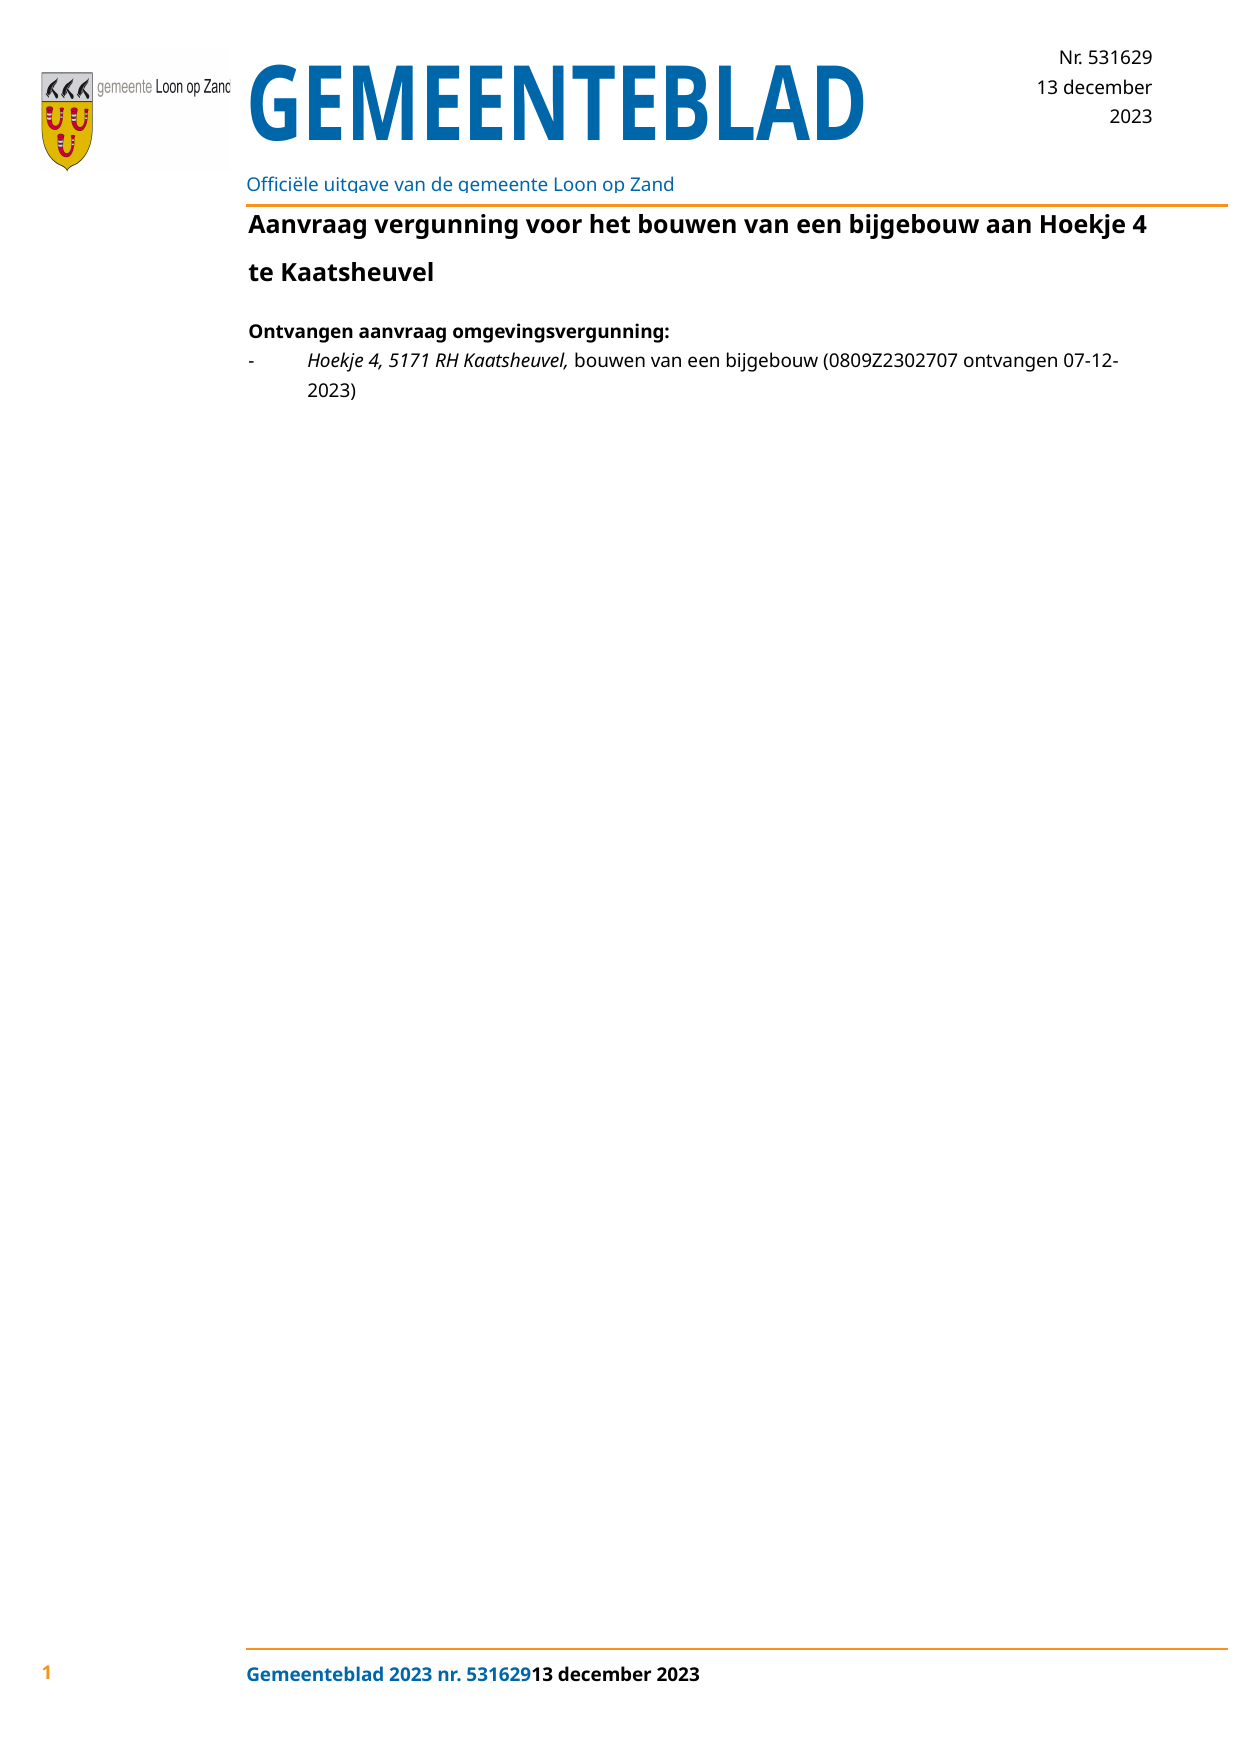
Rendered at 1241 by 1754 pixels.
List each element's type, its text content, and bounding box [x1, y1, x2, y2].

text Ontvangen aanvraag omgevingsvergunning: [248, 318, 1152, 344]
list Hoekje 4, 5171 RH Kaatsheuvel, bouwen van een bijgebouw (0809Z2302707 ontvangen 07-12-2023) [248, 347, 1152, 403]
picture [41, 47, 231, 172]
text Aanvraag vergunning voor het bouwen van een bijgebouw aan Hoekje 4 te Kaatsheuvel [248, 207, 1152, 288]
